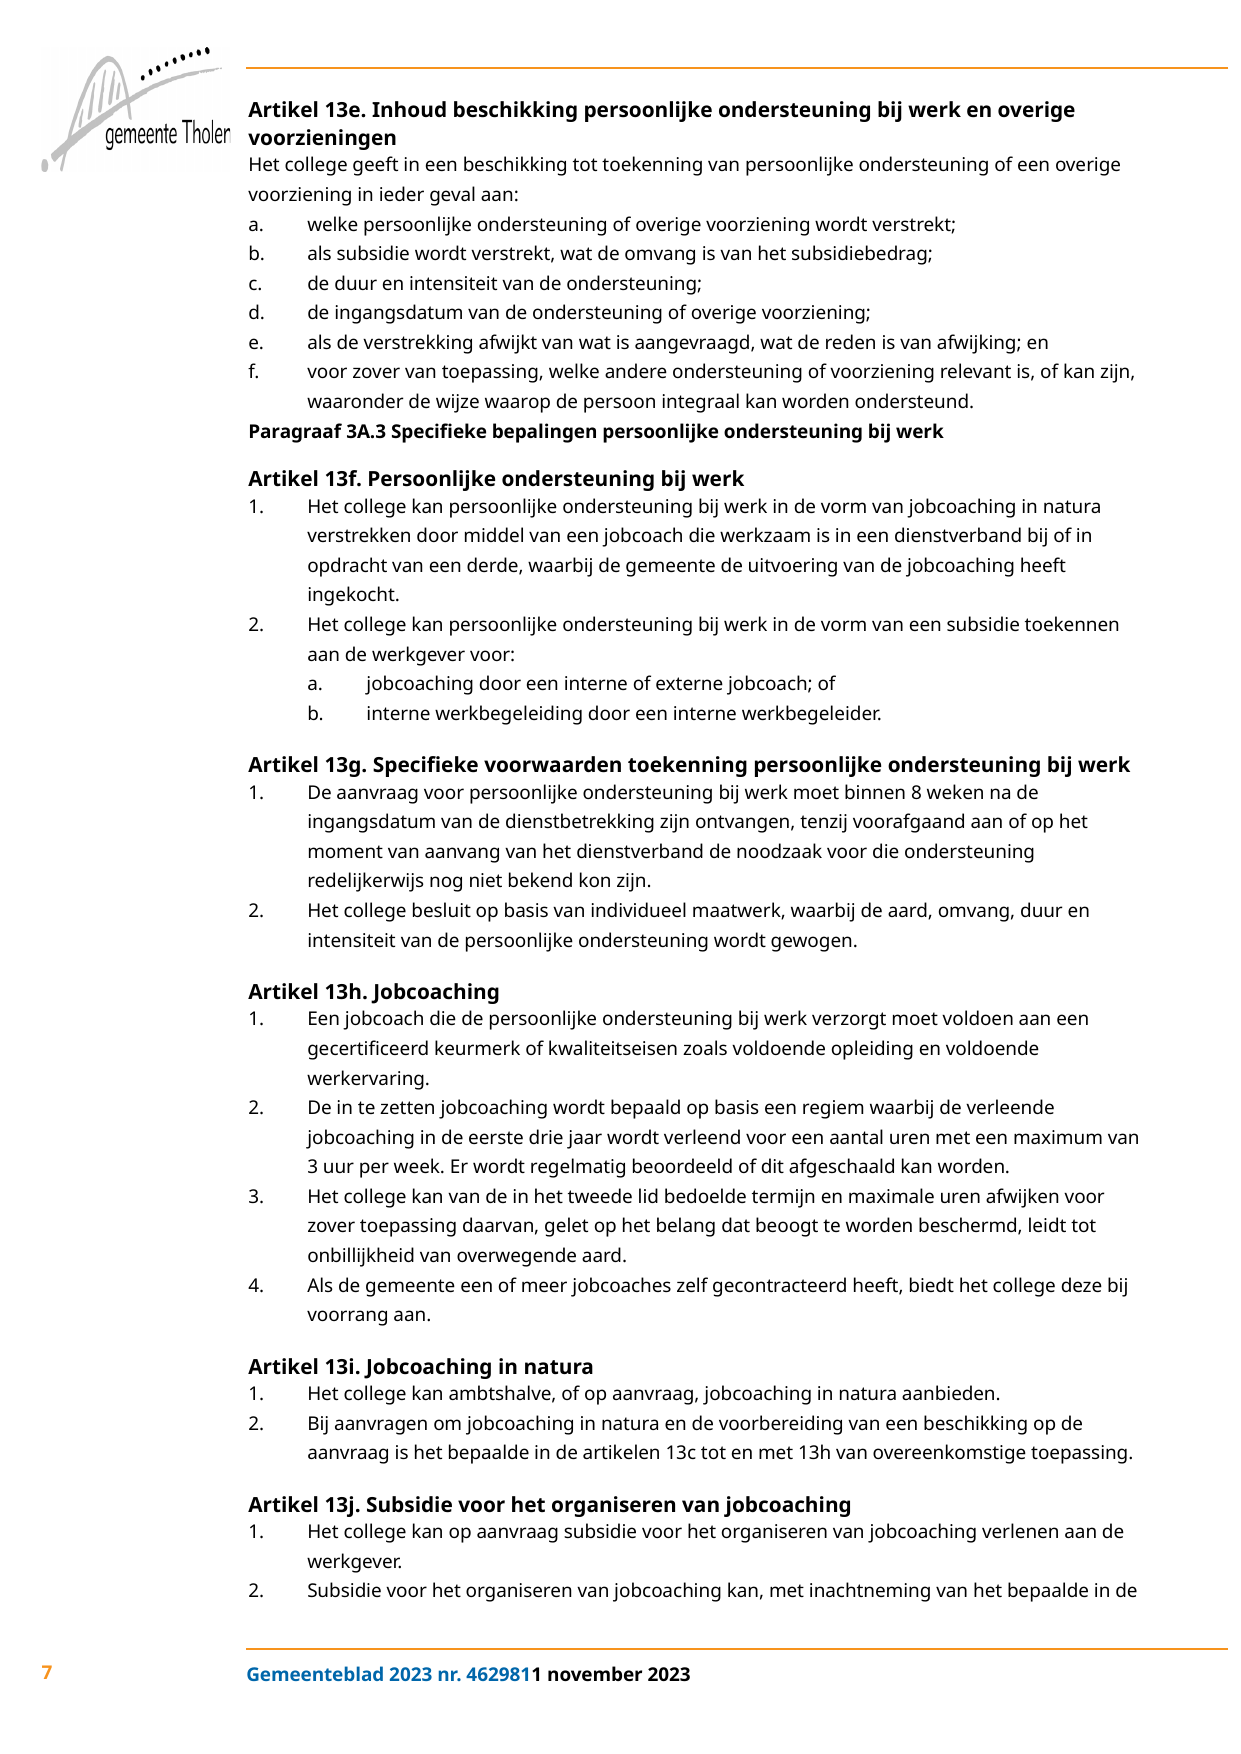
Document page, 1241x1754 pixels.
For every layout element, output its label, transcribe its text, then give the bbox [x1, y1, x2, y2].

list Het college kan van de in het tweede lid bedoelde termijn en maximale uren afwijken voor zover toepassing daarvan, gelet op het belang dat beoogt te worden beschermd, leidt tot onbillijkheid van overwegende aard. [248, 1183, 1152, 1268]
text Artikel 13i. Jobcoaching in natura [248, 1352, 1152, 1380]
list de duur en intensiteit van de ondersteuning; [248, 270, 1152, 296]
list Het college kan persoonlijke ondersteuning bij werk in de vorm van jobcoaching in natura verstrekken door middel van een jobcoach die werkzaam is in een dienstverband bij of in opdracht van een derde, waarbij de gemeente de uitvoering van de jobcoaching heeft ingekocht. [248, 493, 1152, 607]
list Een jobcoach die de persoonlijke ondersteuning bij werk verzorgt moet voldoen aan een gecertificeerd keurmerk of kwaliteitseisen zoals voldoende opleiding en voldoende werkervaring. [248, 1006, 1152, 1091]
list jobcoaching door een interne of externe jobcoach; of [307, 670, 1152, 696]
list Het college kan persoonlijke ondersteuning bij werk in de vorm van een subsidie toekennen aan de werkgever voor: [248, 611, 1152, 667]
list welke persoonlijke ondersteuning of overige voorziening wordt verstrekt; [248, 211, 1152, 237]
text Artikel 13h. Jobcoaching [248, 977, 1152, 1006]
list Als de gemeente een of meer jobcoaches zelf gecontracteerd heeft, biedt het college deze bij voorrang aan. [248, 1272, 1152, 1327]
picture [41, 47, 231, 172]
list voor zover van toepassing, welke andere ondersteuning of voorziening relevant is, of kan zijn, waaronder de wijze waarop de persoon integraal kan worden ondersteund. [248, 359, 1152, 414]
list interne werkbegeleiding door een interne werkbegeleider. [307, 700, 1152, 726]
text Het college geeft in een beschikking tot toekenning van persoonlijke ondersteuning of een overige voorziening in ieder geval aan: [248, 152, 1152, 207]
text Artikel 13g. Specifieke voorwaarden toekenning persoonlijke ondersteuning bij werk [248, 750, 1152, 779]
list als de verstrekking afwijkt van wat is aangevraagd, wat de reden is van afwijking; en [248, 329, 1152, 355]
list Subsidie voor het organiseren van jobcoaching kan, met inachtneming van het bepaalde in de [248, 1577, 1152, 1603]
list De aanvraag voor persoonlijke ondersteuning bij werk moet binnen 8 weken na de ingangsdatum van de dienstbetrekking zijn ontvangen, tenzij voorafgaand aan of op het moment van aanvang van het dienstverband de noodzaak voor die ondersteuning redelijkerwijs nog niet bekend kon zijn. [248, 779, 1152, 893]
list Het college kan ambtshalve, of op aanvraag, jobcoaching in natura aanbieden. [248, 1380, 1152, 1406]
list Het college kan op aanvraag subsidie voor het organiseren van jobcoaching verlenen aan de werkgever. [248, 1518, 1152, 1574]
text Artikel 13j. Subsidie voor het organiseren van jobcoaching [248, 1490, 1152, 1518]
list als subsidie wordt verstrekt, wat de omvang is van het subsidiebedrag; [248, 240, 1152, 266]
list de ingangsdatum van de ondersteuning of overige voorziening; [248, 299, 1152, 325]
list De in te zetten jobcoaching wordt bepaald op basis een regiem waarbij de verleende jobcoaching in de eerste drie jaar wordt verleend voor een aantal uren met een maximum van 3 uur per week. Er wordt regelmatig beoordeeld of dit afgeschaald kan worden. [248, 1094, 1152, 1179]
text Artikel 13e. Inhoud beschikking persoonlijke ondersteuning bij werk en overige voorzieningen [248, 95, 1152, 152]
list Het college besluit op basis van individueel maatwerk, waarbij de aard, omvang, duur en intensiteit van de persoonlijke ondersteuning wordt gewogen. [248, 897, 1152, 952]
list Bij aanvragen om jobcoaching in natura en de voorbereiding van een beschikking op de aanvraag is het bepaalde in de artikelen 13c tot en met 13h van overeenkomstige toepassing. [248, 1410, 1152, 1465]
text Paragraaf 3A.3 Specifieke bepalingen persoonlijke ondersteuning bij werk [248, 418, 1152, 444]
text Artikel 13f. Persoonlijke ondersteuning bij werk [248, 464, 1152, 493]
